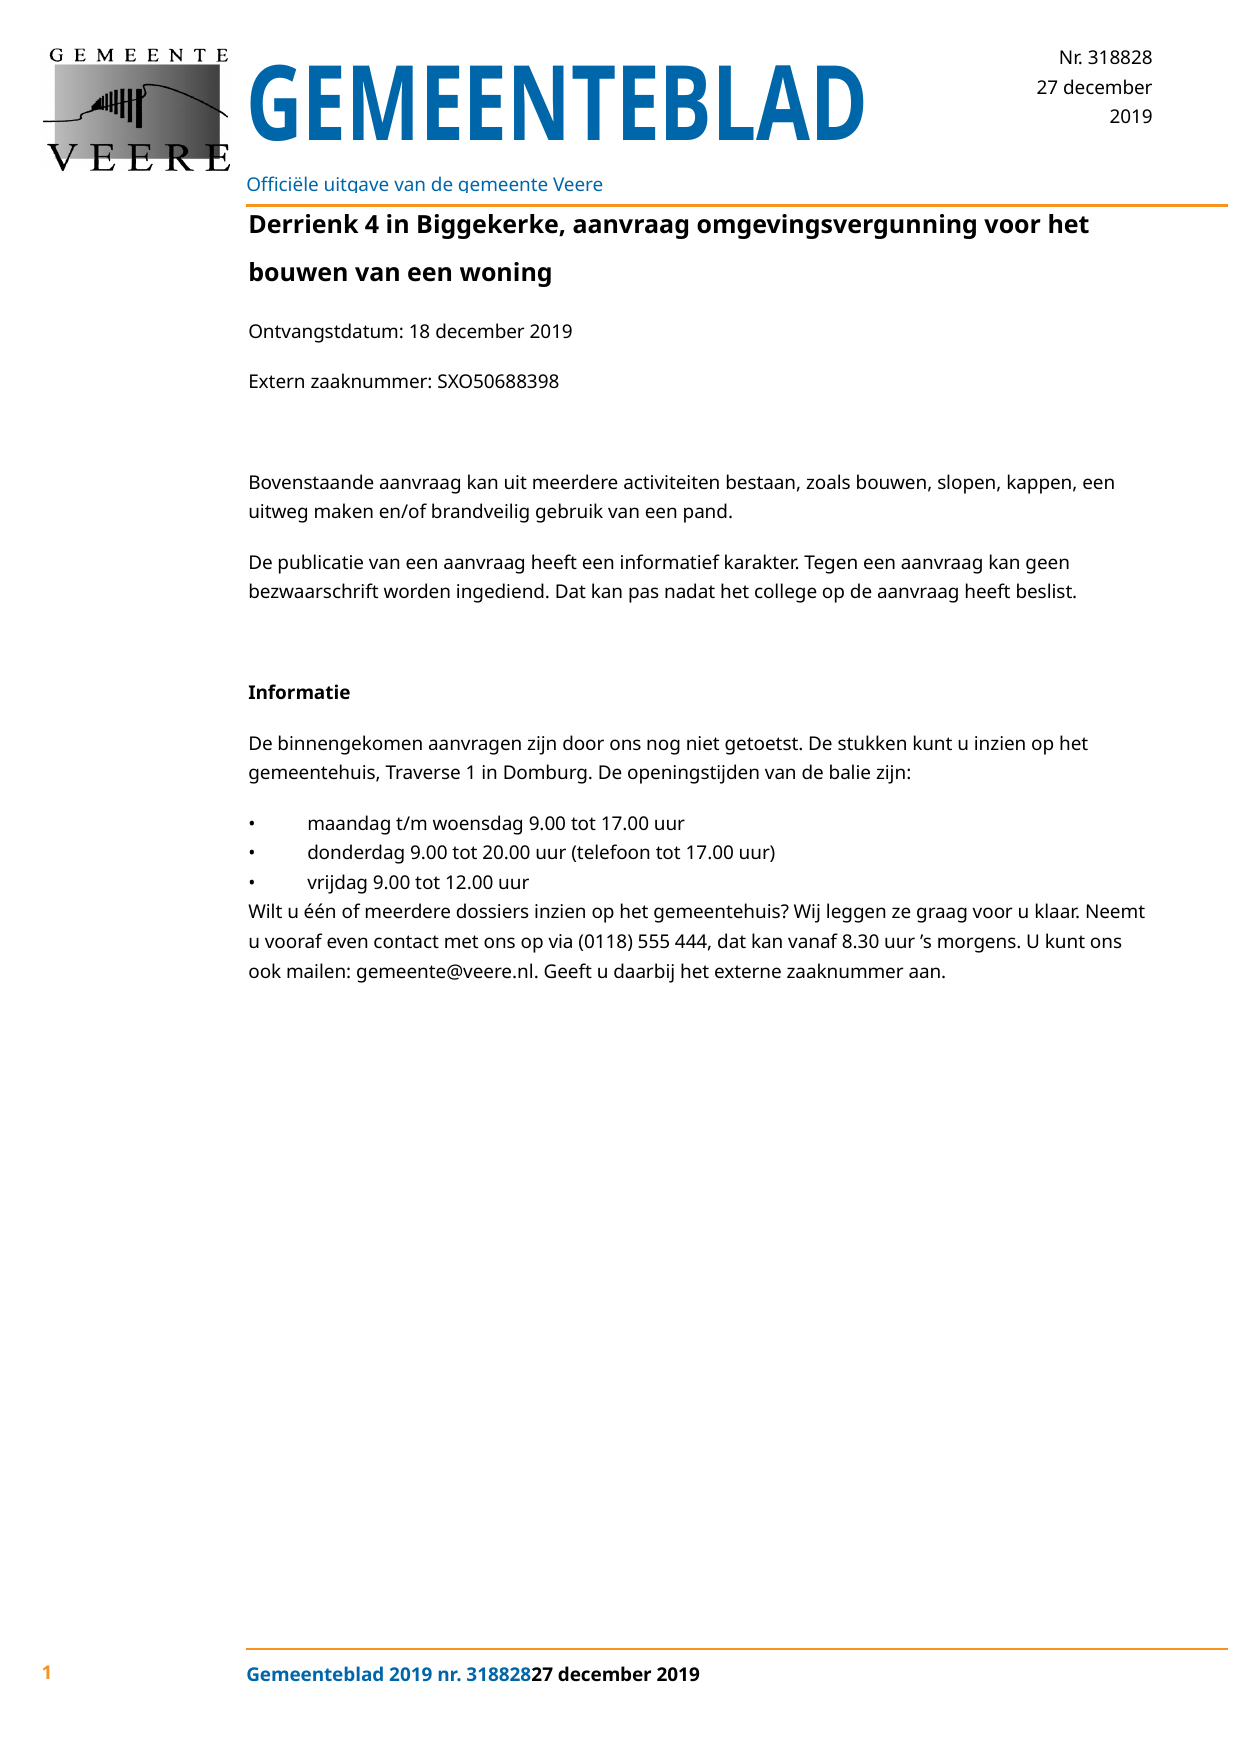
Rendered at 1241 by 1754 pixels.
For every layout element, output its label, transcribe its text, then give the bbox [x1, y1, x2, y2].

list maandag t/m woensdag 9.00 tot 17.00 uur [248, 810, 1152, 836]
text Wilt u één of meerdere dossiers inzien op het gemeentehuis? Wij leggen ze graag voor u klaar. Neemt u vooraf even contact met ons op via (0118) 555 444, dat kan vanaf 8.30 uur ’s morgens. U kunt ons ook mailen: gemeente@veere.nl. Geeft u daarbij het externe zaaknummer aan. [248, 899, 1152, 984]
text Informatie [248, 679, 1152, 705]
text Ontvangstdatum: 18 december 2019 [248, 318, 1152, 344]
text Bovenstaande aanvraag kan uit meerdere activiteiten bestaan, zoals bouwen, slopen, kappen, een uitweg maken en/of brandveilig gebruik van een pand. [248, 469, 1152, 524]
text Extern zaaknummer: SXO50688398 [248, 368, 1152, 394]
text De binnengekomen aanvragen zijn door ons nog niet getoetst. De stukken kunt u inzien op het gemeentehuis, Traverse 1 in Domburg. De openingstijden van de balie zijn: [248, 730, 1152, 785]
text De publicatie van een aanvraag heeft een informatief karakter. Tegen een aanvraag kan geen bezwaarschrift worden ingediend. Dat kan pas nadat het college op de aanvraag heeft beslist. [248, 549, 1152, 604]
list donderdag 9.00 tot 20.00 uur (telefoon tot 17.00 uur) [248, 839, 1152, 865]
text Derrienk 4 in Biggekerke, aanvraag omgevingsvergunning voor het bouwen van een woning [248, 207, 1152, 288]
picture [41, 47, 231, 172]
list vrijdag 9.00 tot 12.00 uur [248, 869, 1152, 895]
